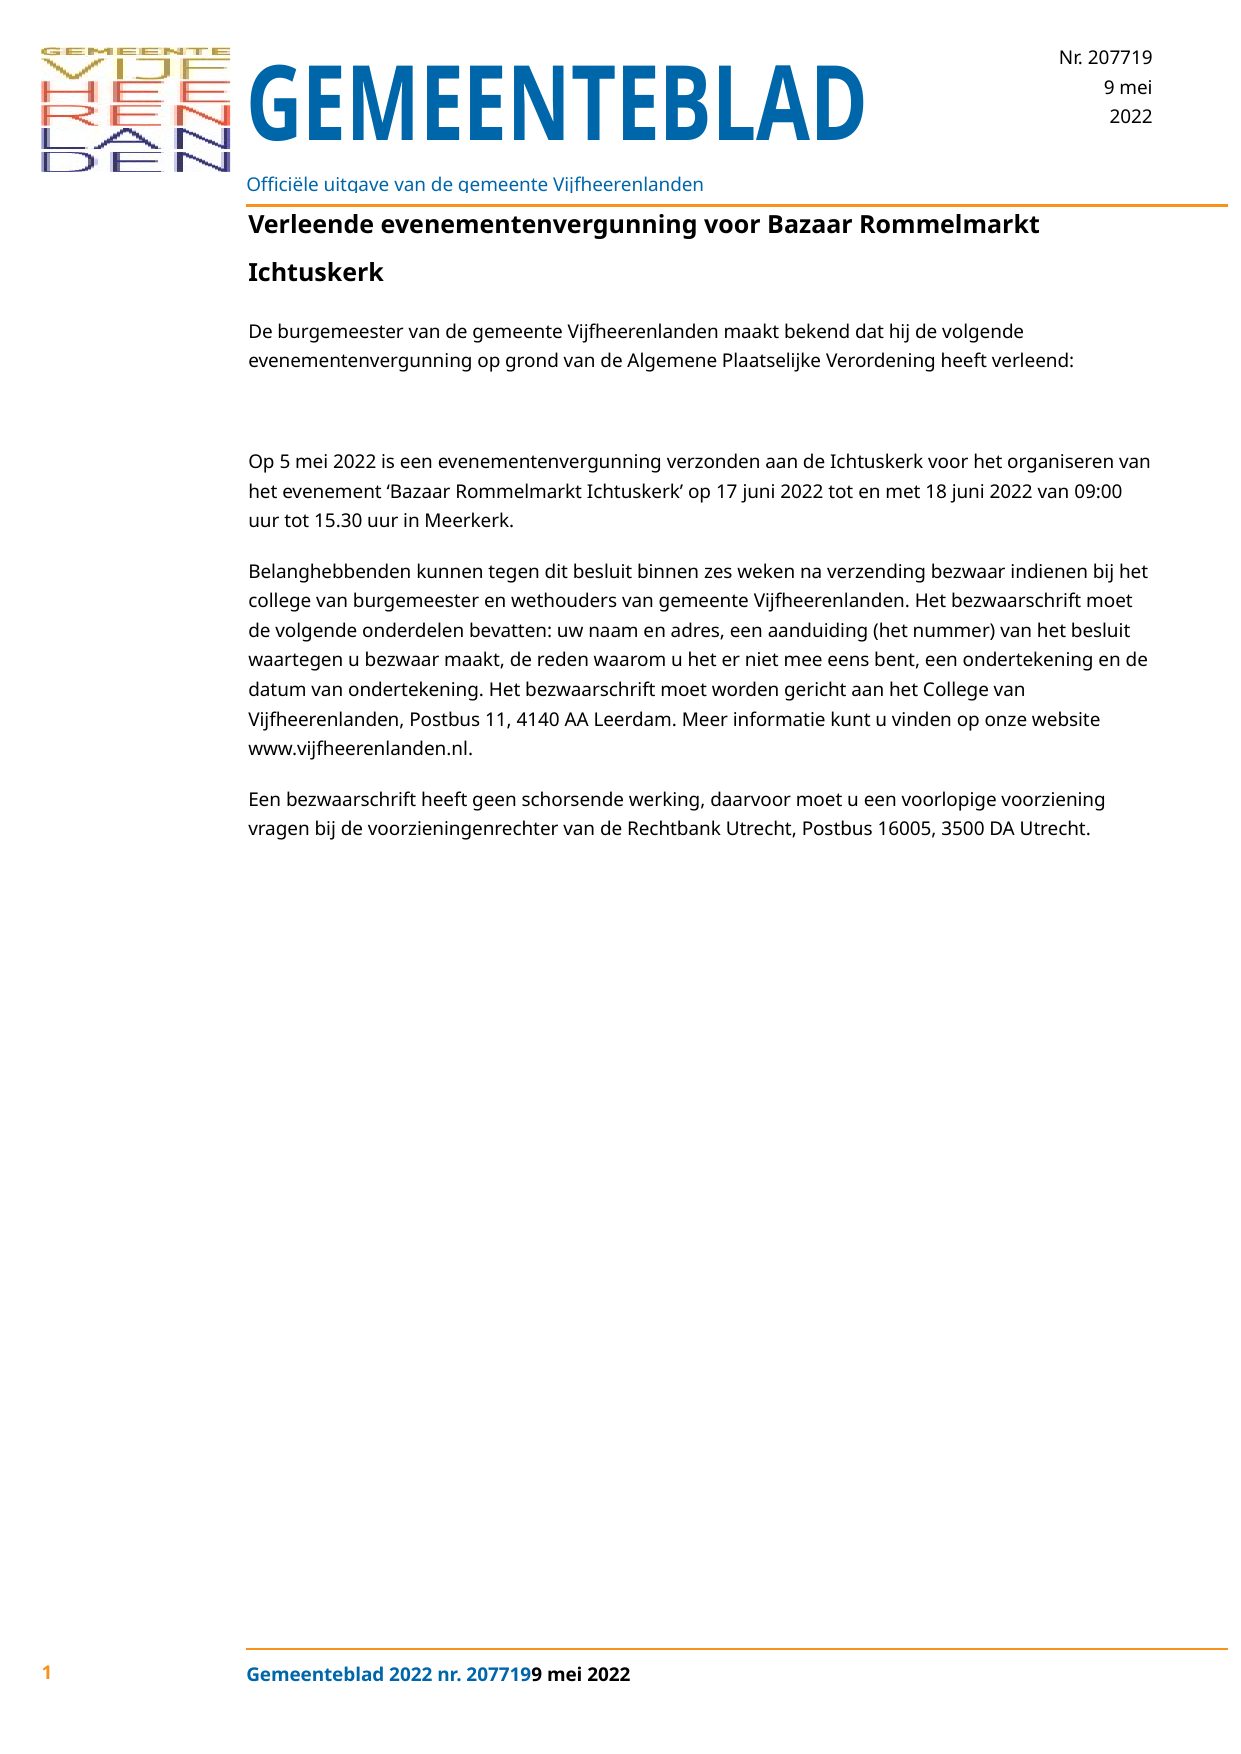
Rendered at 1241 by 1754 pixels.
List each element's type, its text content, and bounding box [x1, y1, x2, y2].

text Belanghebbenden kunnen tegen dit besluit binnen zes weken na verzending bezwaar indienen bij het college van burgemeester en wethouders van gemeente Vijfheerenlanden. Het bezwaarschrift moet de volgende onderdelen bevatten: uw naam en adres, een aanduiding (het nummer) van het besluit waartegen u bezwaar maakt, de reden waarom u het er niet mee eens bent, een ondertekening en de datum van ondertekening. Het bezwaarschrift moet worden gericht aan het College van Vijfheerenlanden, Postbus 11, 4140 AA Leerdam. Meer informatie kunt u vinden op onze website www.vijfheerenlanden.nl. [248, 558, 1152, 761]
picture [41, 47, 231, 172]
text Een bezwaarschrift heeft geen schorsende werking, daarvoor moet u een voorlopige voorziening vragen bij de voorzieningenrechter van de Rechtbank Utrecht, Postbus 16005, 3500 DA Utrecht. [248, 786, 1152, 841]
text Verleende evenementenvergunning voor Bazaar Rommelmarkt Ichtuskerk [248, 207, 1152, 288]
text Op 5 mei 2022 is een evenementenvergunning verzonden aan de Ichtuskerk voor het organiseren van het evenement ‘Bazaar Rommelmarkt Ichtuskerk’ op 17 juni 2022 tot en met 18 juni 2022 van 09:00 uur tot 15.30 uur in Meerkerk. [248, 448, 1152, 533]
text De burgemeester van de gemeente Vijfheerenlanden maakt bekend dat hij de volgende evenementenvergunning op grond van de Algemene Plaatselijke Verordening heeft verleend: [248, 318, 1152, 373]
